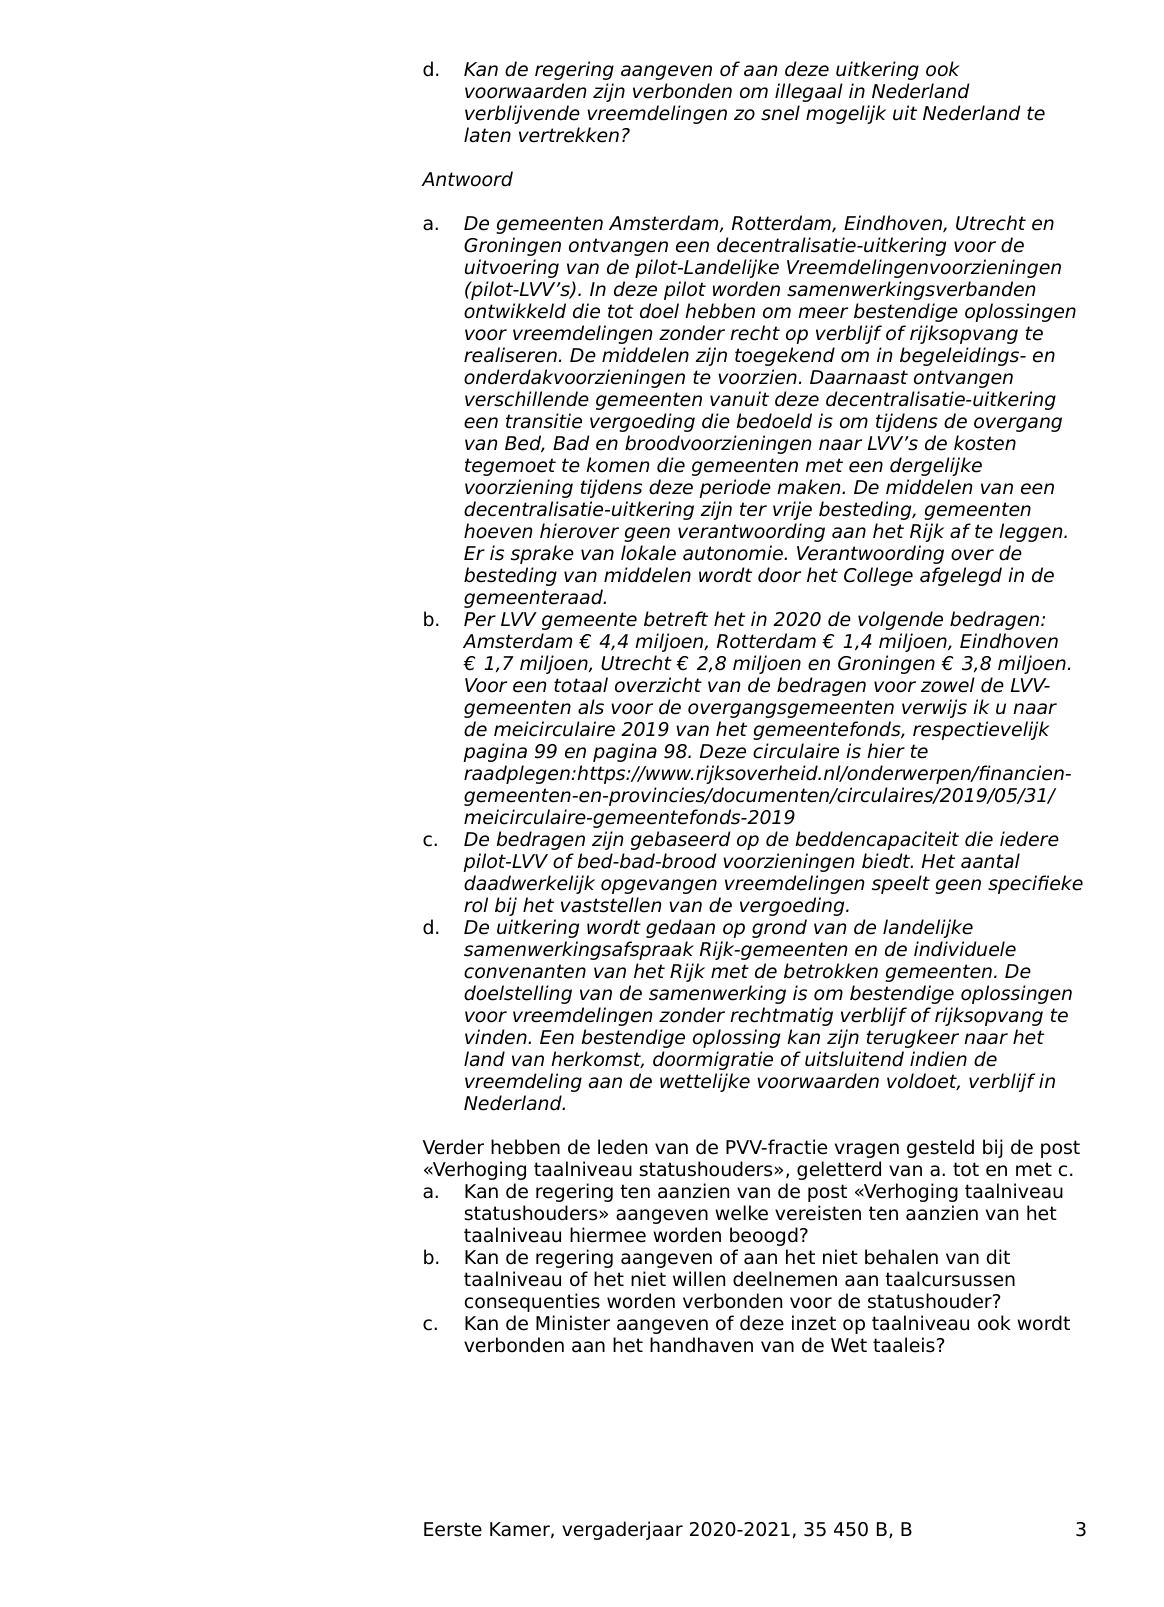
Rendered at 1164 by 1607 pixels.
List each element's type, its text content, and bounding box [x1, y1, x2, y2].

text c. De bedragen zijn gebaseerd op de beddencapaciteit die iedere pilot-LVV of bed-bad-brood voorzieningen biedt. Het aantal daadwerkelijk opgevangen vreemdelingen speelt geen specifieke rol bij het vaststellen van de vergoeding. [422, 829, 1087, 917]
text Verder hebben de leden van de PVV-fractie vragen gesteld bij de post «Verhoging taalniveau statushouders», geletterd van a. tot en met c. [422, 1137, 1087, 1181]
text a. Kan de regering ten aanzien van de post «Verhoging taalniveau statushouders» aangeven welke vereisten ten aanzien van het taalniveau hiermee worden beoogd? [422, 1181, 1087, 1247]
text d. De uitkering wordt gedaan op grond van de landelijke samenwerkingsafspraak Rijk-gemeenten en de individuele convenanten van het Rijk met de betrokken gemeenten. De doelstelling van de samenwerking is om bestendige oplossingen voor vreemdelingen zonder rechtmatig verblijf of rijksopvang te vinden. Een bestendige oplossing kan zijn terugkeer naar het land van herkomst, doormigratie of uitsluitend indien de vreemdeling aan de wettelijke voorwaarden voldoet, verblijf in Nederland. [422, 917, 1087, 1114]
text a. De gemeenten Amsterdam, Rotterdam, Eindhoven, Utrecht en Groningen ontvangen een decentralisatie-uitkering voor de uitvoering van de pilot-Landelijke Vreemdelingenvoorzieningen (pilot-LVV’s). In deze pilot worden samenwerkingsverbanden ontwikkeld die tot doel hebben om meer bestendige oplossingen voor vreemdelingen zonder recht op verblijf of rijksopvang te realiseren. De middelen zijn toegekend om in begeleidings- en onderdakvoorzieningen te voorzien. Daarnaast ontvangen verschillende gemeenten vanuit deze decentralisatie-uitkering een transitie vergoeding die bedoeld is om tijdens de overgang van Bed, Bad en broodvoorzieningen naar LVV’s de kosten tegemoet te komen die gemeenten met een dergelijke voorziening tijdens deze periode maken. De middelen van een decentralisatie-uitkering zijn ter vrije besteding, gemeenten hoeven hierover geen verantwoording aan het Rijk af te leggen. Er is sprake van lokale autonomie. Verantwoording over de besteding van middelen wordt door het College afgelegd in de gemeenteraad. [422, 213, 1087, 609]
text b. Kan de regering aangeven of aan het niet behalen van dit taalniveau of het niet willen deelnemen aan taalcursussen consequenties worden verbonden voor de statushouder? [422, 1247, 1087, 1312]
text c. Kan de Minister aangeven of deze inzet op taalniveau ook wordt verbonden aan het handhaven van de Wet taaleis? [422, 1312, 1087, 1356]
subtitle Antwoord [422, 169, 1087, 191]
text b. Per LVV gemeente betreft het in 2020 de volgende bedragen: Amsterdam € 4,4 miljoen, Rotterdam € 1,4 miljoen, Eindhoven € 1,7 miljoen, Utrecht € 2,8 miljoen en Groningen € 3,8 miljoen. Voor een totaal overzicht van de bedragen voor zowel de LVV-gemeenten als voor de overgangsgemeenten verwijs ik u naar de meicirculaire 2019 van het gemeentefonds, respectievelijk pagina 99 en pagina 98. Deze circulaire is hier te raadplegen:https://www.rijksoverheid.nl/onderwerpen/financien-gemeenten-en-provincies/documenten/circulaires/2019/05/31/meicirculaire-gemeentefonds-2019 [422, 609, 1087, 829]
text d. Kan de regering aangeven of aan deze uitkering ook voorwaarden zijn verbonden om illegaal in Nederland verblijvende vreemdelingen zo snel mogelijk uit Nederland te laten vertrekken? [422, 59, 1087, 147]
